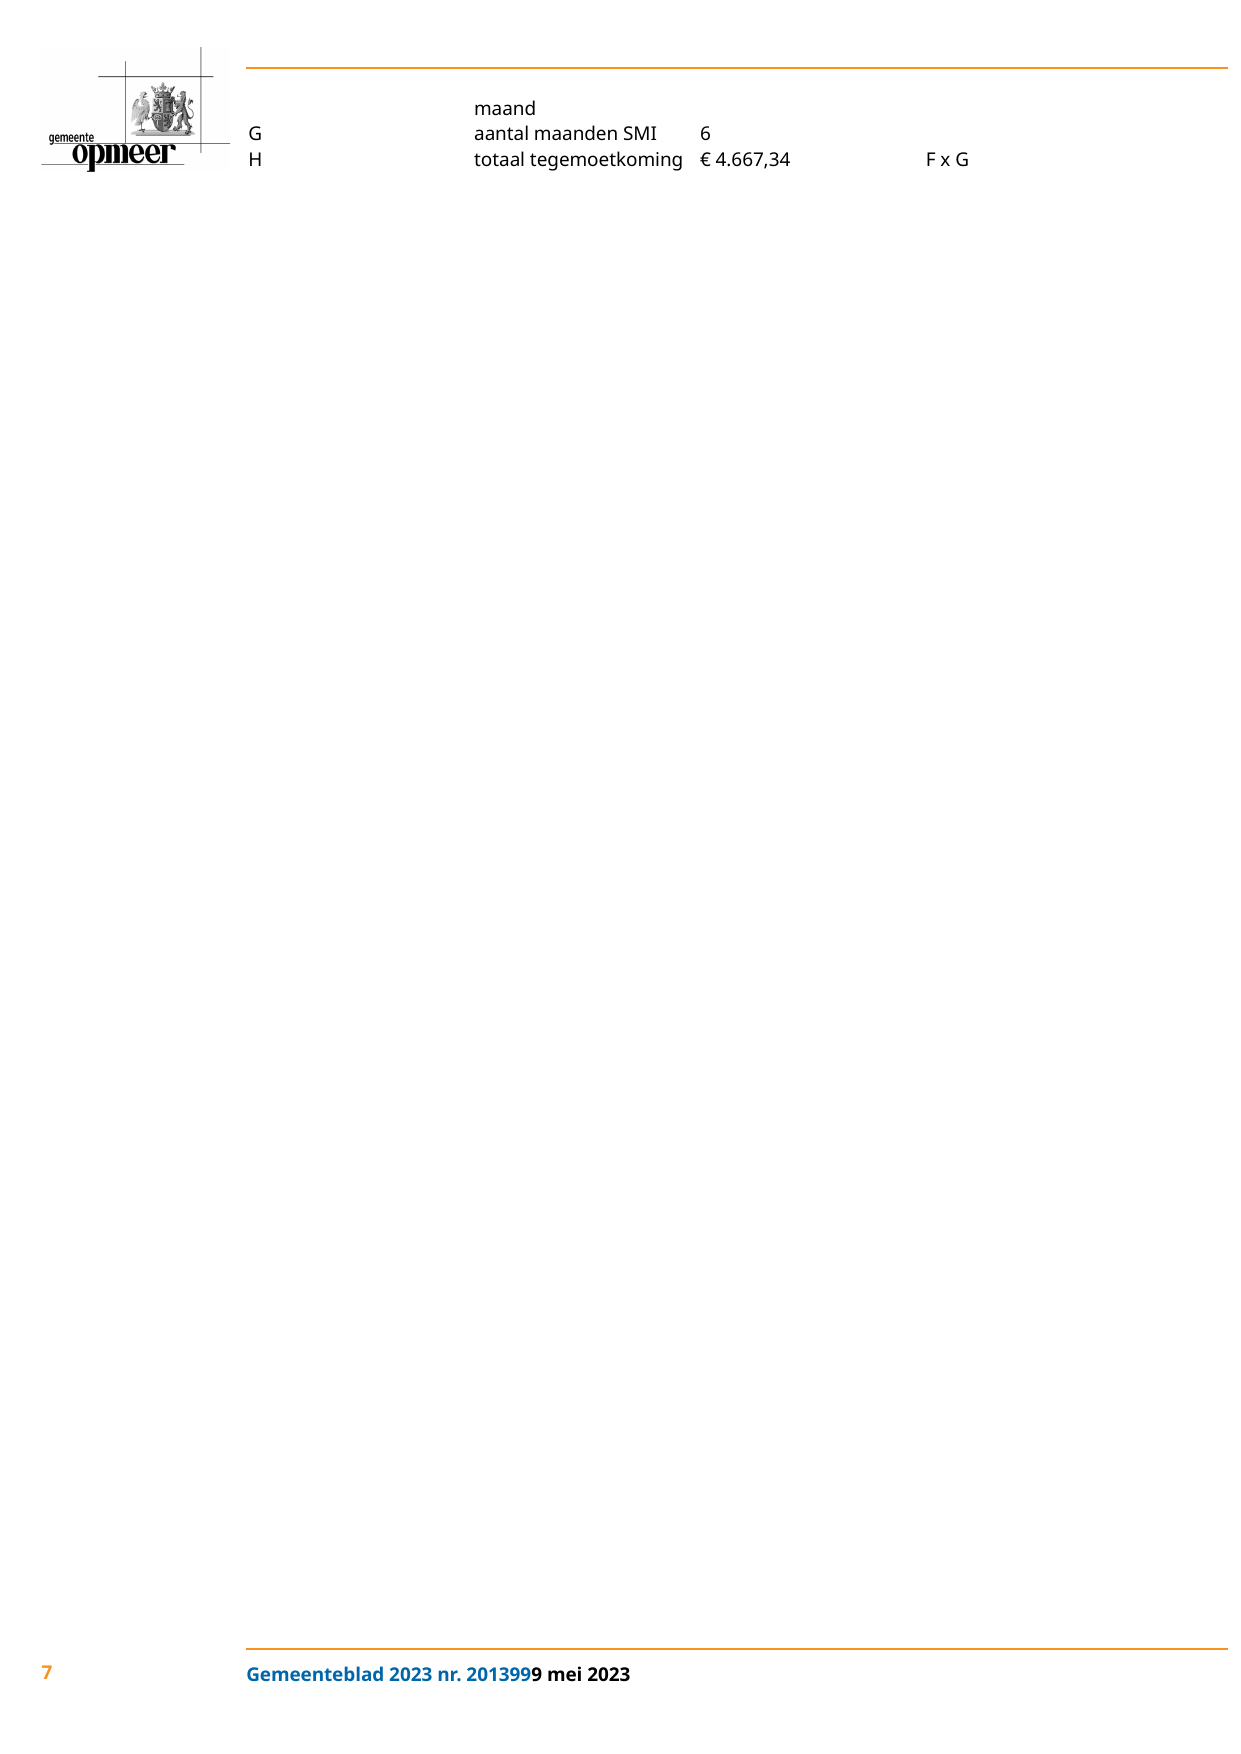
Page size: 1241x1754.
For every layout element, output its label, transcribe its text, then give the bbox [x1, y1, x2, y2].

picture [41, 47, 231, 172]
table_cell [926, 121, 1152, 146]
table_cell H [248, 146, 474, 172]
table_cell totaal tegemoetkoming [474, 146, 700, 172]
table_cell aantal maanden SMI [474, 121, 700, 146]
table_cell [700, 95, 926, 121]
table_cell F x G [926, 146, 1152, 172]
table_cell € 4.667,34 [700, 146, 926, 172]
table_cell [248, 95, 474, 121]
table_cell maand [474, 95, 700, 121]
table_cell 6 [700, 121, 926, 146]
table_cell G [248, 121, 474, 146]
table_cell [926, 95, 1152, 121]
